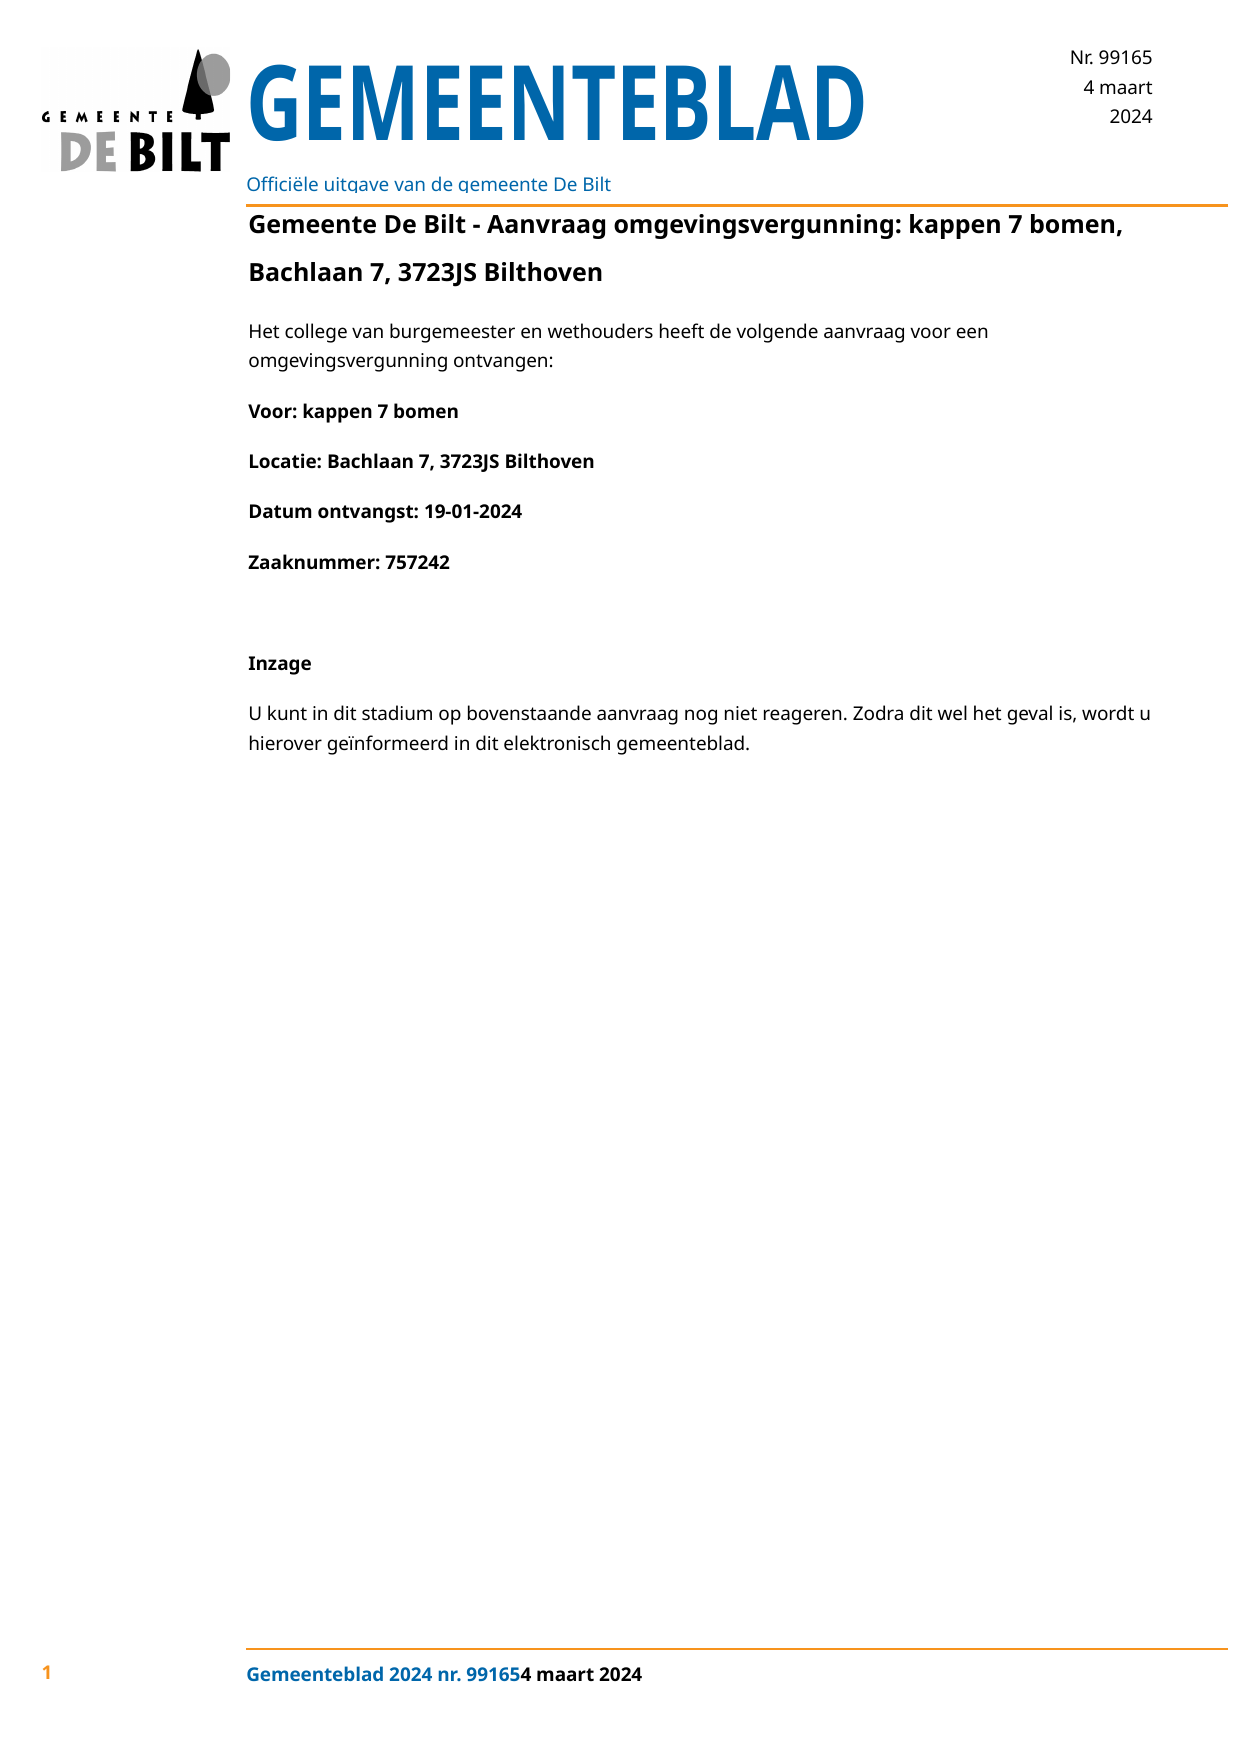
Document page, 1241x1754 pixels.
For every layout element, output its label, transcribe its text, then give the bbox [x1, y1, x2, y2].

text Zaaknummer: 757242 [248, 549, 1152, 575]
text Datum ontvangst: 19-01-2024 [248, 499, 1152, 524]
picture [41, 47, 231, 172]
text Locatie: Bachlaan 7, 3723JS Bilthoven [248, 448, 1152, 474]
text U kunt in dit stadium op bovenstaande aanvraag nog niet reageren. Zodra dit wel het geval is, wordt u hierover geïnformeerd in dit elektronisch gemeenteblad. [248, 700, 1152, 756]
text Inzage [248, 650, 1152, 676]
text Voor: kappen 7 bomen [248, 398, 1152, 424]
text Het college van burgemeester en wethouders heeft de volgende aanvraag voor een omgevingsvergunning ontvangen: [248, 318, 1152, 373]
text Gemeente De Bilt - Aanvraag omgevingsvergunning: kappen 7 bomen, Bachlaan 7, 3723JS Bilthoven [248, 207, 1152, 288]
